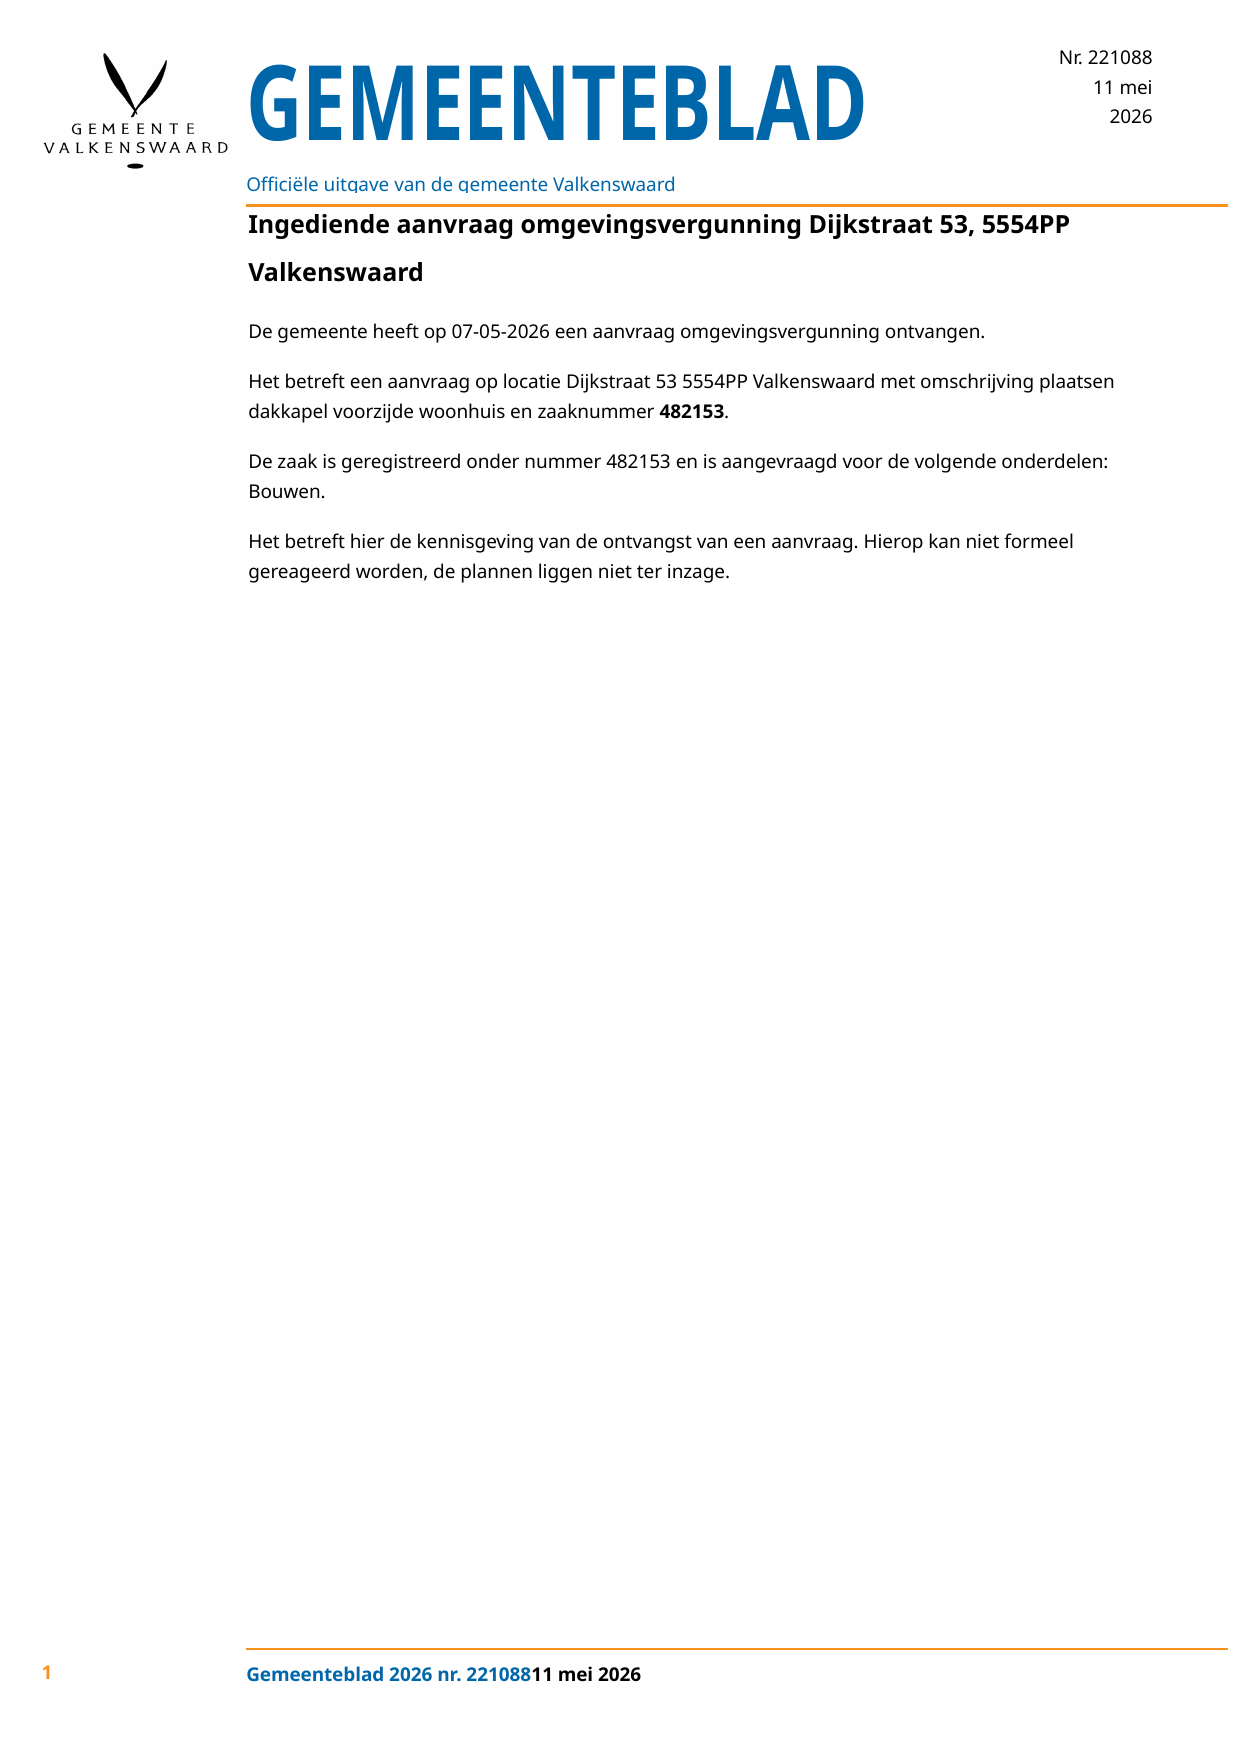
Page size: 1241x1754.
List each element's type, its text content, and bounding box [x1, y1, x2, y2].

picture [41, 47, 231, 172]
text Ingediende aanvraag omgevingsvergunning Dijkstraat 53, 5554PP Valkenswaard [248, 207, 1152, 288]
text De gemeente heeft op 07-05-2026 een aanvraag omgevingsvergunning ontvangen. [248, 318, 1152, 344]
text Het betreft een aanvraag op locatie Dijkstraat 53 5554PP Valkenswaard met omschrijving plaatsen dakkapel voorzijde woonhuis en zaaknummer 482153. [248, 368, 1152, 424]
text De zaak is geregistreerd onder nummer 482153 en is aangevraagd voor de volgende onderdelen: Bouwen. [248, 448, 1152, 504]
text Het betreft hier de kennisgeving van de ontvangst van een aanvraag. Hierop kan niet formeel gereageerd worden, de plannen liggen niet ter inzage. [248, 528, 1152, 584]
